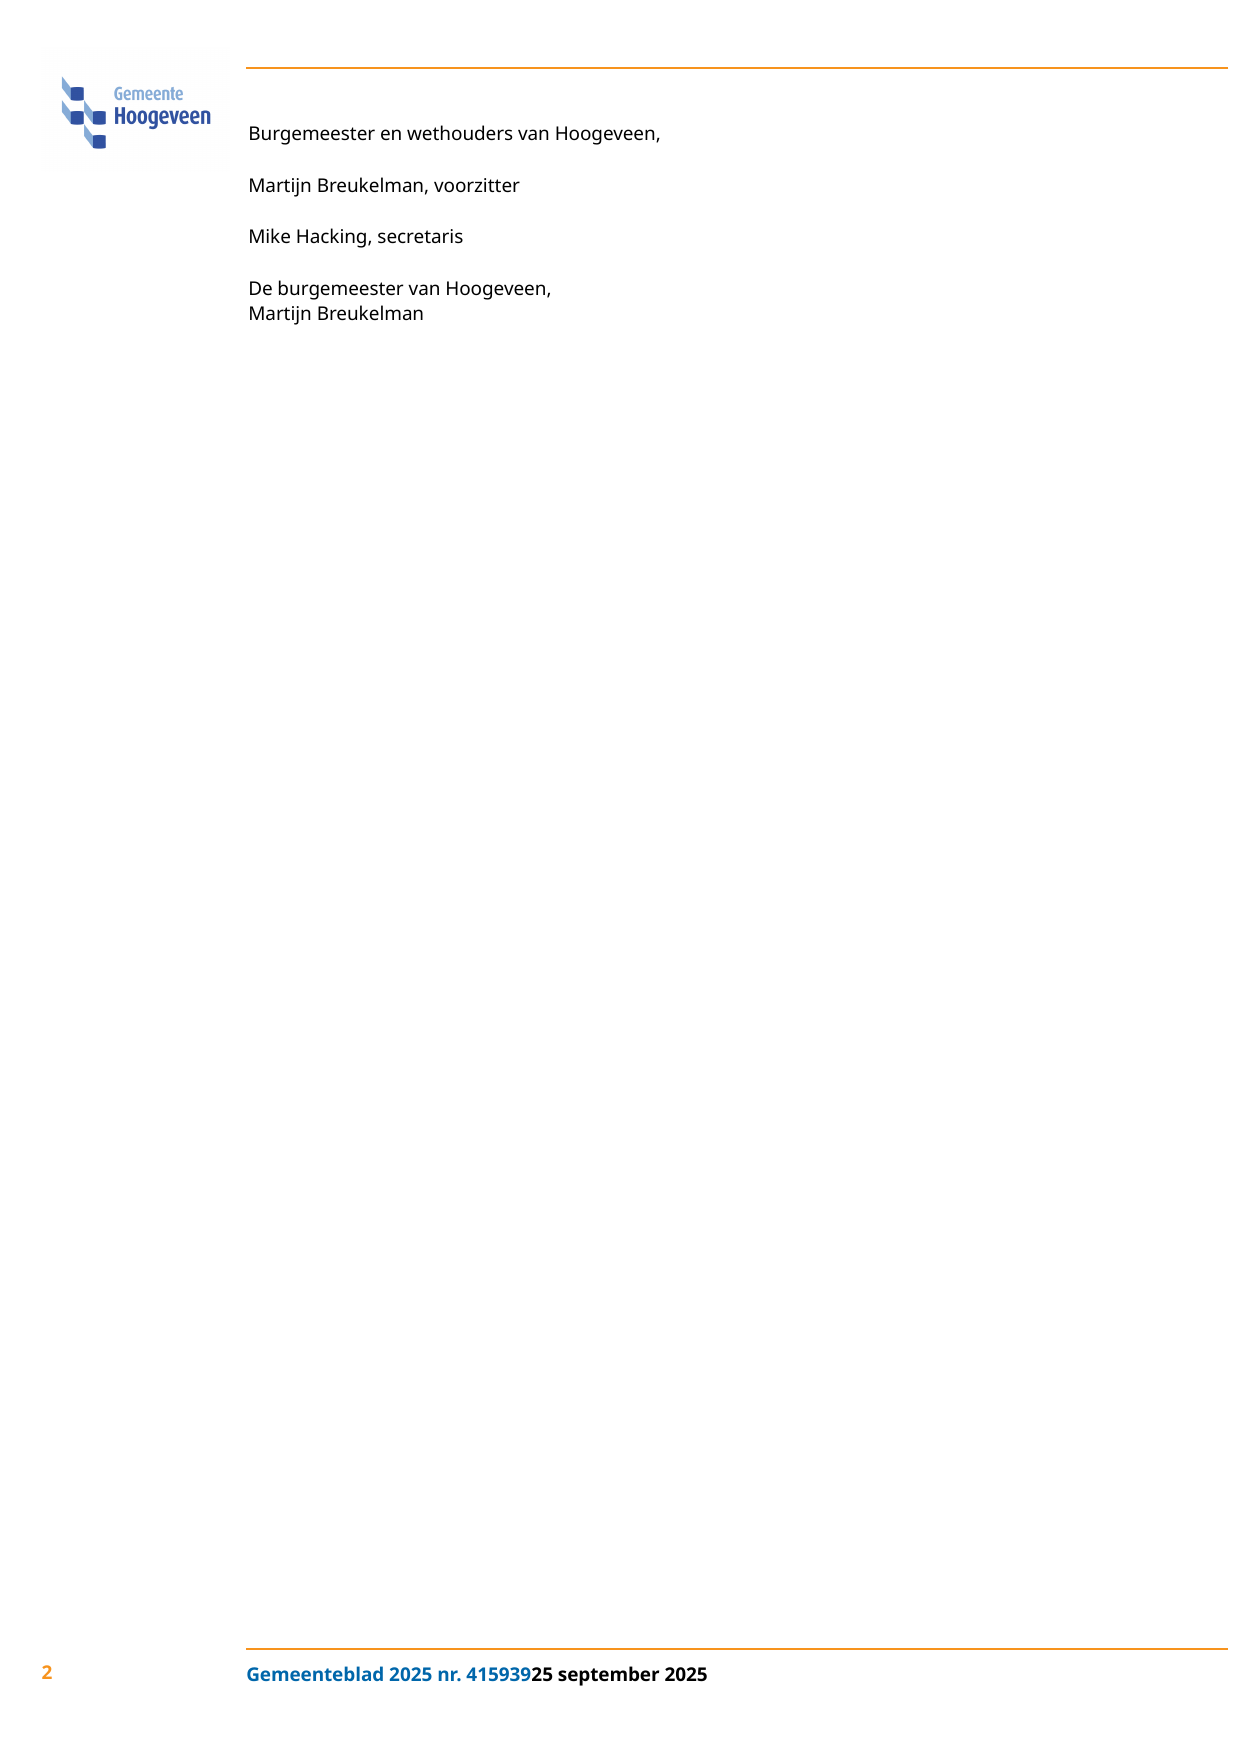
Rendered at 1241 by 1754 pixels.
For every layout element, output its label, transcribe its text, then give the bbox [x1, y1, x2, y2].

picture [41, 47, 231, 172]
text Mike Hacking, secretaris [248, 223, 1152, 249]
text Burgemeester en wethouders van Hoogeveen, [248, 121, 1152, 146]
text Martijn Breukelman, voorzitter [248, 172, 1152, 198]
text Martijn Breukelman [248, 301, 1152, 326]
text De burgemeester van Hoogeveen, [248, 275, 1152, 301]
